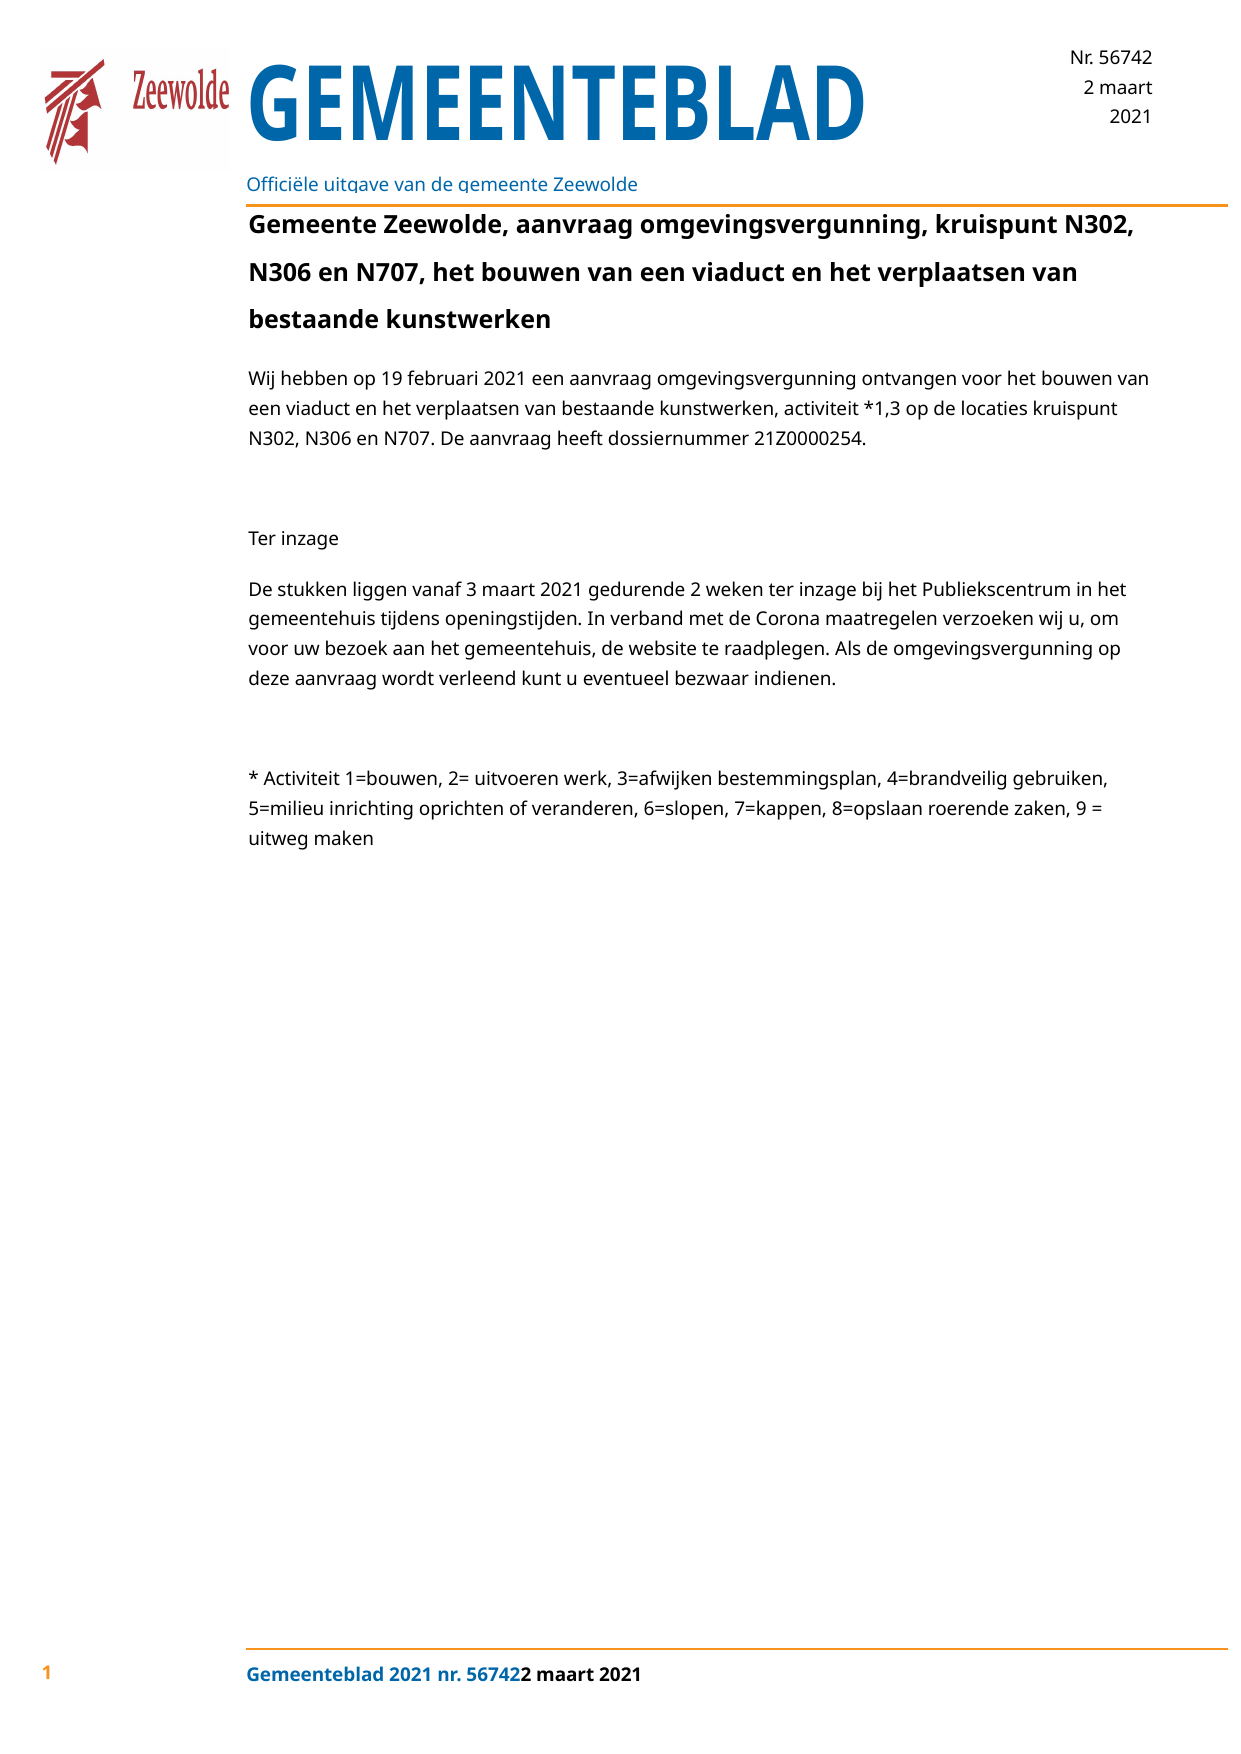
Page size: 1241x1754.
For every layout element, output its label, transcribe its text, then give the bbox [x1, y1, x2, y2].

text * Activiteit 1=bouwen, 2= uitvoeren werk, 3=afwijken bestemmingsplan, 4=brandveilig gebruiken, 5=milieu inrichting oprichten of veranderen, 6=slopen, 7=kappen, 8=opslaan roerende zaken, 9 = uitweg maken [248, 766, 1152, 850]
text Wij hebben op 19 februari 2021 een aanvraag omgevingsvergunning ontvangen voor het bouwen van een viaduct en het verplaatsen van bestaande kunstwerken, activiteit *1,3 op de locaties kruispunt N302, N306 en N707. De aanvraag heeft dossiernummer 21Z0000254. [248, 366, 1152, 450]
text De stukken liggen vanaf 3 maart 2021 gedurende 2 weken ter inzage bij het Publiekscentrum in het gemeentehuis tijdens openingstijden. In verband met de Corona maatregelen verzoeken wij u, om voor uw bezoek aan het gemeentehuis, de website te raadplegen. Als de omgevingsvergunning op deze aanvraag wordt verleend kunt u eventueel bezwaar indienen. [248, 576, 1152, 690]
text Gemeente Zeewolde, aanvraag omgevingsvergunning, kruispunt N302, N306 en N707, het bouwen van een viaduct en het verplaatsen van bestaande kunstwerken [248, 207, 1152, 336]
picture [41, 47, 231, 172]
text Ter inzage [248, 526, 1152, 551]
